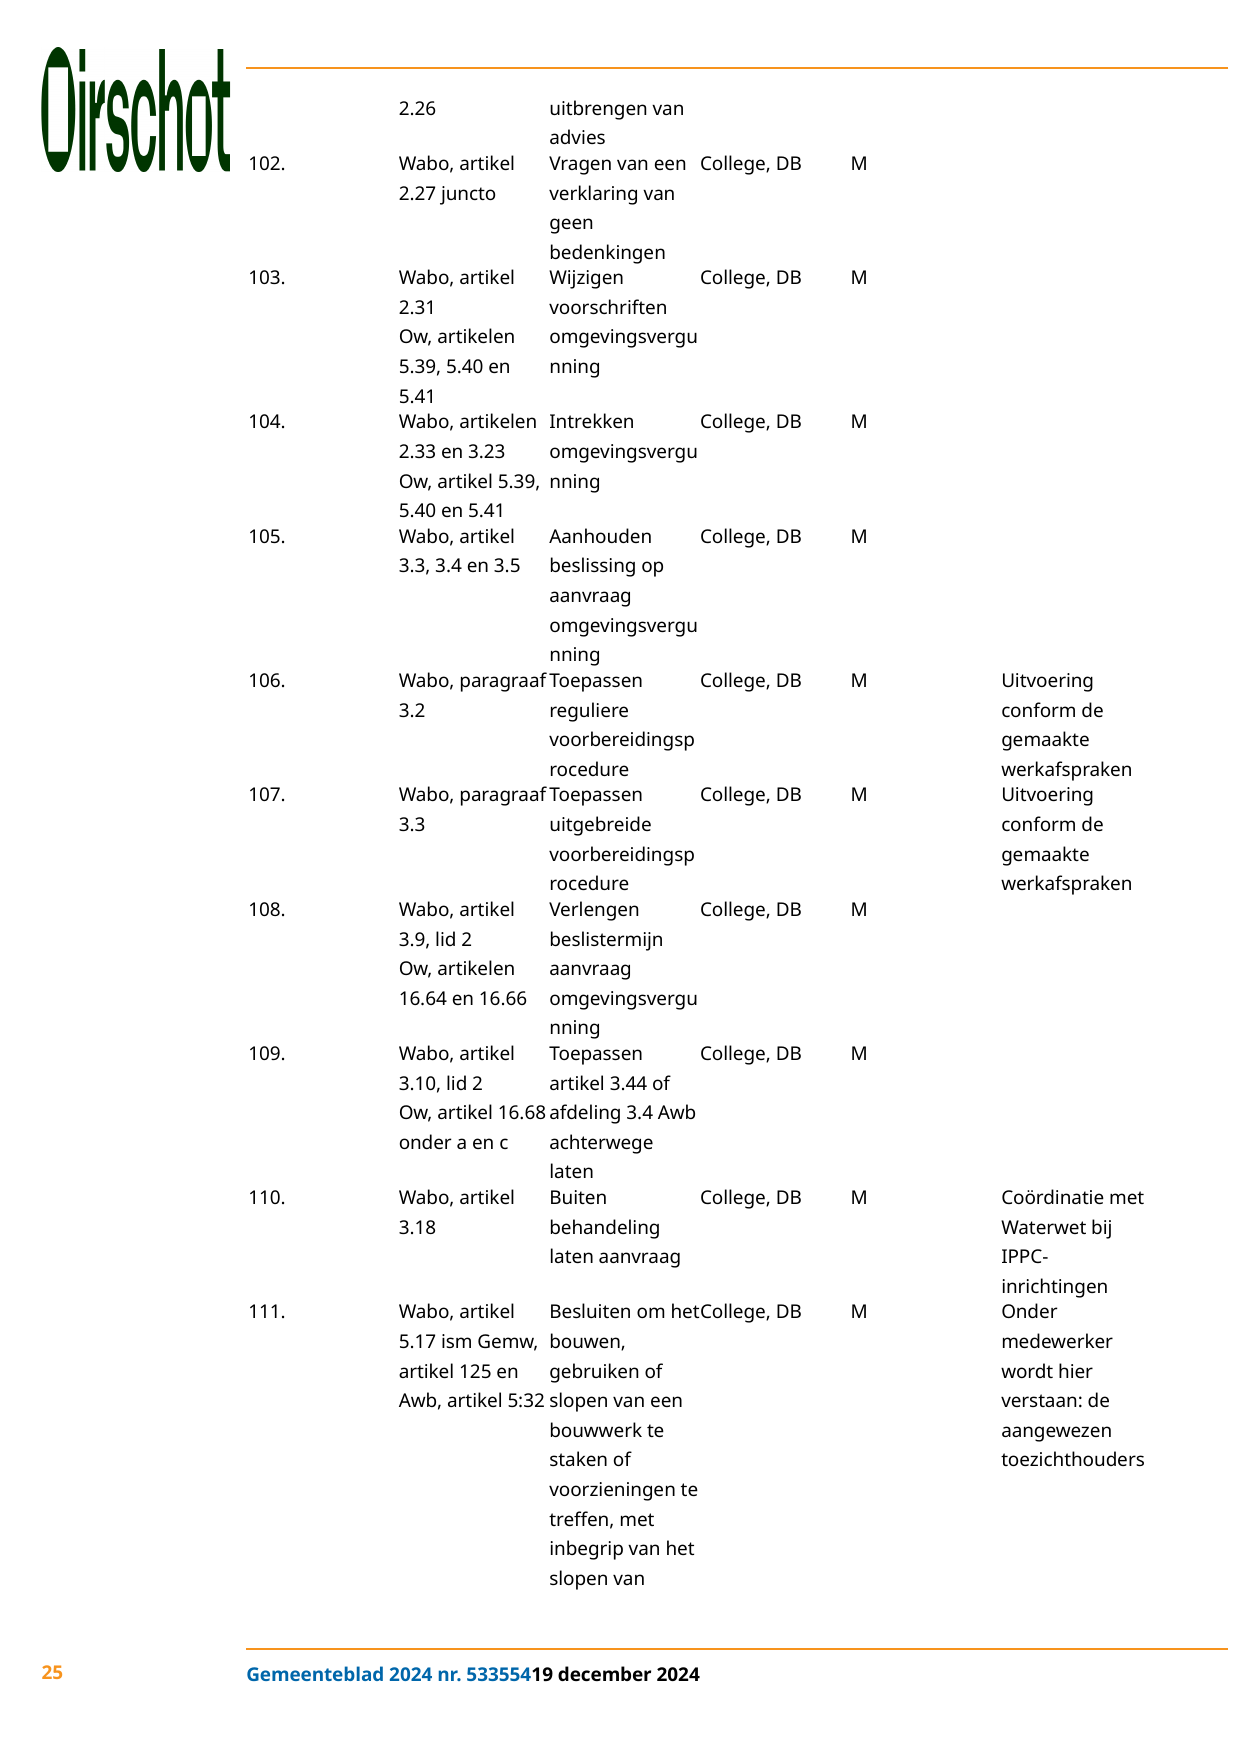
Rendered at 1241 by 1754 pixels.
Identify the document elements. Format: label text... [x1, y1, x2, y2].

table_cell Aanhouden beslissing op aanvraag omgevingsvergunning [549, 523, 700, 667]
table_cell [248, 782, 398, 896]
table_cell Wabo, artikel 3.10, lid 2 Ow, artikel 16.68 onder a en c [399, 1040, 549, 1184]
table_cell Wabo, artikel 3.18 [399, 1184, 549, 1299]
table_cell College, DB [700, 1299, 850, 1591]
table_cell College, DB [700, 1040, 850, 1184]
table_cell Toepassen uitgebreide voorbereidingsprocedure [549, 782, 700, 896]
table_cell M [850, 150, 1001, 264]
table_cell College, DB [700, 265, 850, 409]
table_cell [1001, 896, 1152, 1040]
table_cell [248, 1184, 398, 1299]
table_cell Toepassen reguliere voorbereidingsprocedure [549, 667, 700, 782]
table_cell Wabo, artikel 5.17 ism Gemw, artikel 125 en Awb, artikel 5:32 [399, 1299, 549, 1591]
table_cell [248, 896, 398, 1040]
picture [41, 47, 231, 172]
table_cell Verlengen beslistermijn aanvraag omgevingsvergunning [549, 896, 700, 1040]
table_cell College, DB [700, 409, 850, 523]
table_cell Wabo, artikelen 2.33 en 3.23 Ow, artikel 5.39, 5.40 en 5.41 [399, 409, 549, 523]
table_cell Wijzigen voorschriften omgevingsvergunning [549, 265, 700, 409]
table_cell Buiten behandeling laten aanvraag [549, 1184, 700, 1299]
table_cell [1001, 265, 1152, 409]
table_cell [248, 1040, 398, 1184]
table_cell Toepassen artikel 3.44 of afdeling 3.4 Awb achterwege laten [549, 1040, 700, 1184]
table_cell Vragen van een verklaring van geen bedenkingen [549, 150, 700, 264]
table_cell [248, 409, 398, 523]
table_cell [1001, 1040, 1152, 1184]
table_cell College, DB [700, 896, 850, 1040]
table_cell M [850, 896, 1001, 1040]
table_cell [1001, 523, 1152, 667]
table_cell M [850, 265, 1001, 409]
table_cell 2.26 [399, 95, 549, 150]
table_cell M [850, 409, 1001, 523]
table_cell Onder medewerker wordt hier verstaan: de aangewezen toezichthouders [1001, 1299, 1152, 1591]
table_cell College, DB [700, 782, 850, 896]
table_cell College, DB [700, 150, 850, 264]
table_cell Coördinatie met Waterwet bij IPPC-inrichtingen [1001, 1184, 1152, 1299]
table_cell Wabo, artikel 3.3, 3.4 en 3.5 [399, 523, 549, 667]
table_cell College, DB [700, 1184, 850, 1299]
table_cell M [850, 523, 1001, 667]
table_cell M [850, 782, 1001, 896]
table_cell [248, 265, 398, 409]
table_cell College, DB [700, 523, 850, 667]
table_cell Wabo, artikel 3.9, lid 2 Ow, artikelen 16.64 en 16.66 [399, 896, 549, 1040]
table_cell [700, 95, 850, 150]
table_cell [1001, 95, 1152, 150]
table_cell M [850, 667, 1001, 782]
table_cell [248, 1299, 398, 1591]
table_cell Uitvoering conform de gemaakte werkafspraken [1001, 782, 1152, 896]
table_cell uitbrengen van advies [549, 95, 700, 150]
table_cell [850, 95, 1001, 150]
table_cell M [850, 1040, 1001, 1184]
table_cell Wabo, paragraaf 3.3 [399, 782, 549, 896]
table_cell M [850, 1184, 1001, 1299]
table_cell [248, 667, 398, 782]
table_cell Wabo, paragraaf 3.2 [399, 667, 549, 782]
table_cell [248, 95, 398, 150]
table_cell [248, 150, 398, 264]
table_cell Uitvoering conform de gemaakte werkafspraken [1001, 667, 1152, 782]
table_cell Besluiten om het bouwen, gebruiken of slopen van een bouwwerk te staken of voorzieningen te treffen, met inbegrip van het slopen van [549, 1299, 700, 1591]
table_cell [1001, 409, 1152, 523]
table_cell [1001, 150, 1152, 264]
table_cell Wabo, artikel 2.27 juncto [399, 150, 549, 264]
table_cell [248, 523, 398, 667]
table_cell College, DB [700, 667, 850, 782]
table_cell Wabo, artikel 2.31 Ow, artikelen 5.39, 5.40 en 5.41 [399, 265, 549, 409]
table_cell M [850, 1299, 1001, 1591]
table_cell Intrekken omgevingsvergunning [549, 409, 700, 523]
